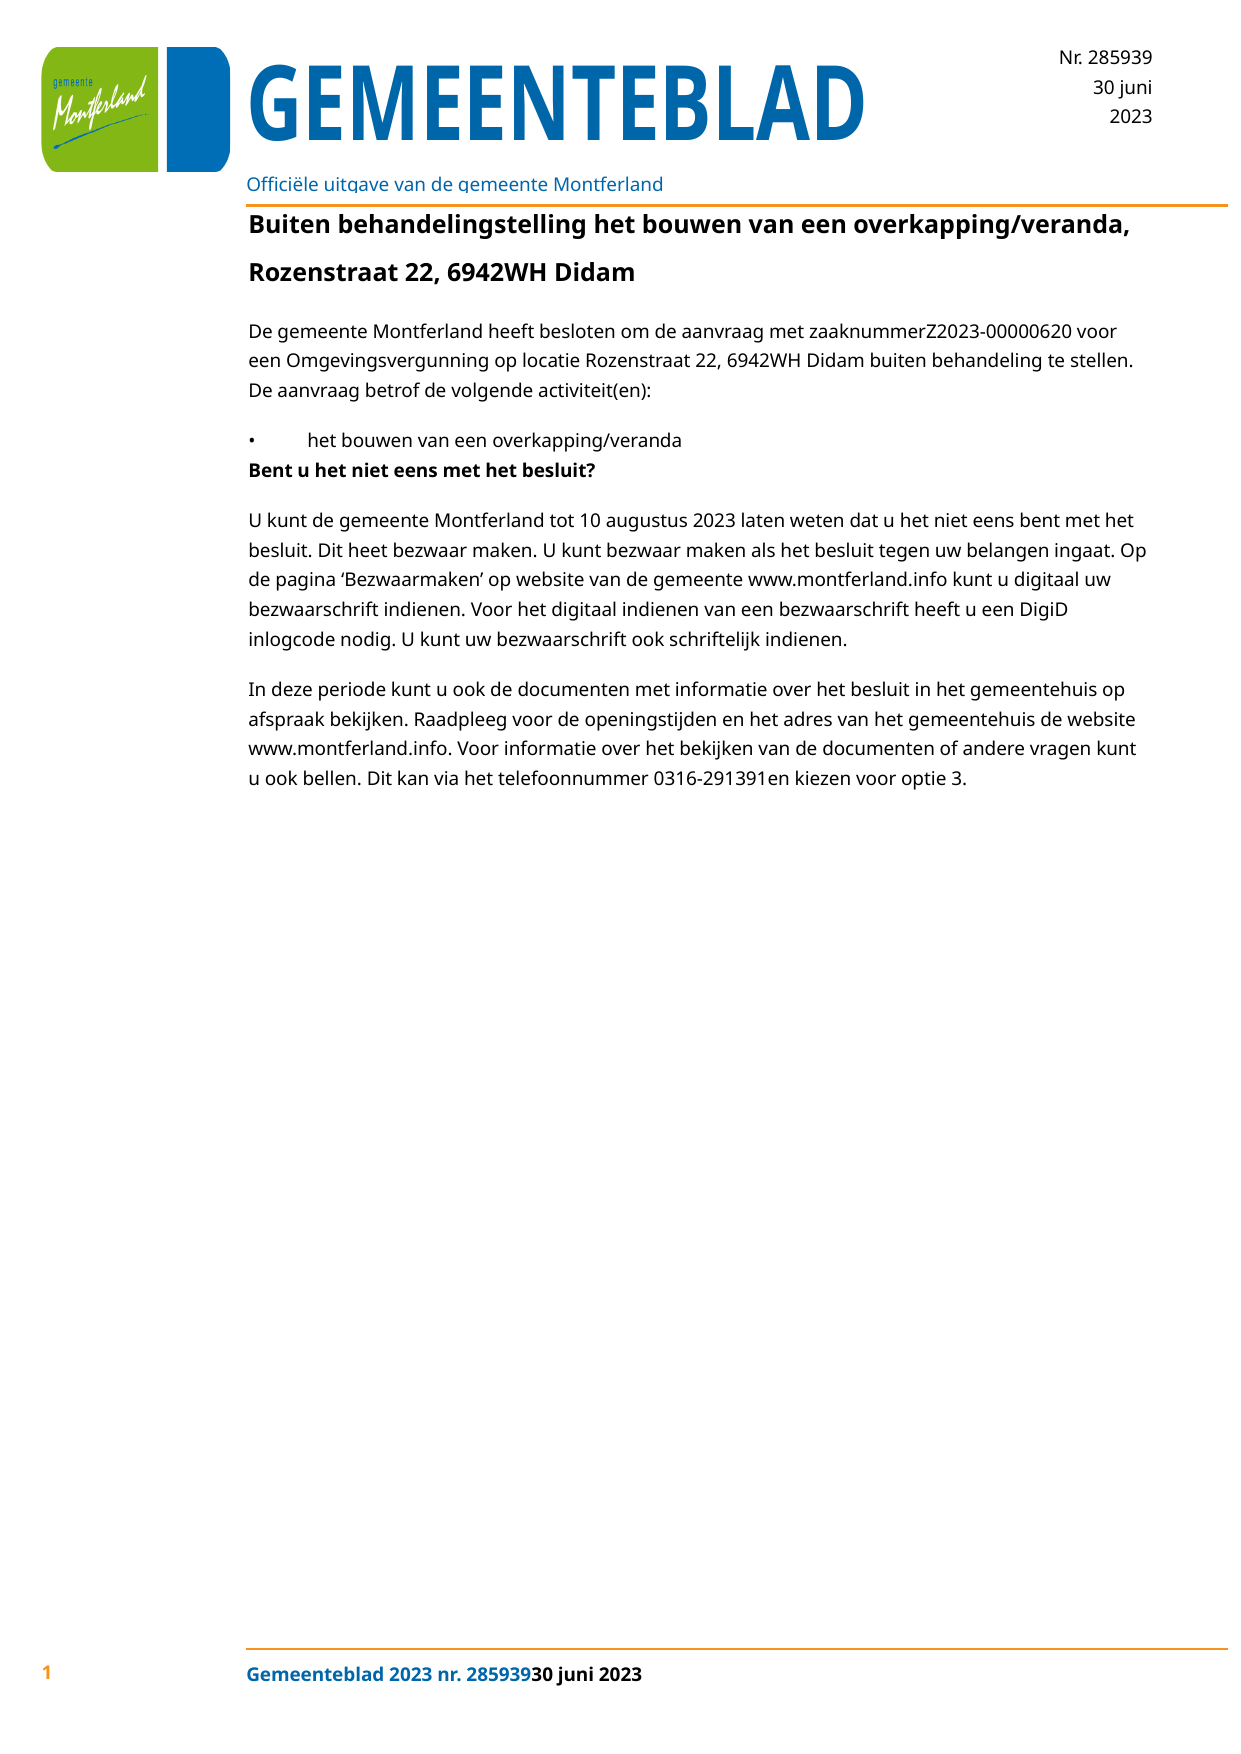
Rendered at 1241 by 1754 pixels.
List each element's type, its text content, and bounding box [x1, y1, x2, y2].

text Buiten behandelingstelling het bouwen van een overkapping/veranda, Rozenstraat 22, 6942WH Didam [248, 207, 1152, 288]
text De gemeente Montferland heeft besloten om de aanvraag met zaaknummerZ2023-00000620 voor een Omgevingsvergunning op locatie Rozenstraat 22, 6942WH Didam buiten behandeling te stellen. De aanvraag betrof de volgende activiteit(en): [248, 318, 1152, 403]
picture [41, 47, 231, 172]
list het bouwen van een overkapping/veranda [248, 427, 1152, 453]
text Bent u het niet eens met het besluit? [248, 457, 1152, 483]
text In deze periode kunt u ook de documenten met informatie over het besluit in het gemeentehuis op afspraak bekijken. Raadpleeg voor de openingstijden en het adres van het gemeentehuis de website www.montferland.info. Voor informatie over het bekijken van de documenten of andere vragen kunt u ook bellen. Dit kan via het telefoonnummer 0316-291391en kiezen voor optie 3. [248, 676, 1152, 791]
text U kunt de gemeente Montferland tot 10 augustus 2023 laten weten dat u het niet eens bent met het besluit. Dit heet bezwaar maken. U kunt bezwaar maken als het besluit tegen uw belangen ingaat. Op de pagina ‘Bezwaarmaken’ op website van de gemeente www.montferland.info kunt u digitaal uw bezwaarschrift indienen. Voor het digitaal indienen van een bezwaarschrift heeft u een DigiD inlogcode nodig. U kunt uw bezwaarschrift ook schriftelijk indienen. [248, 507, 1152, 652]
